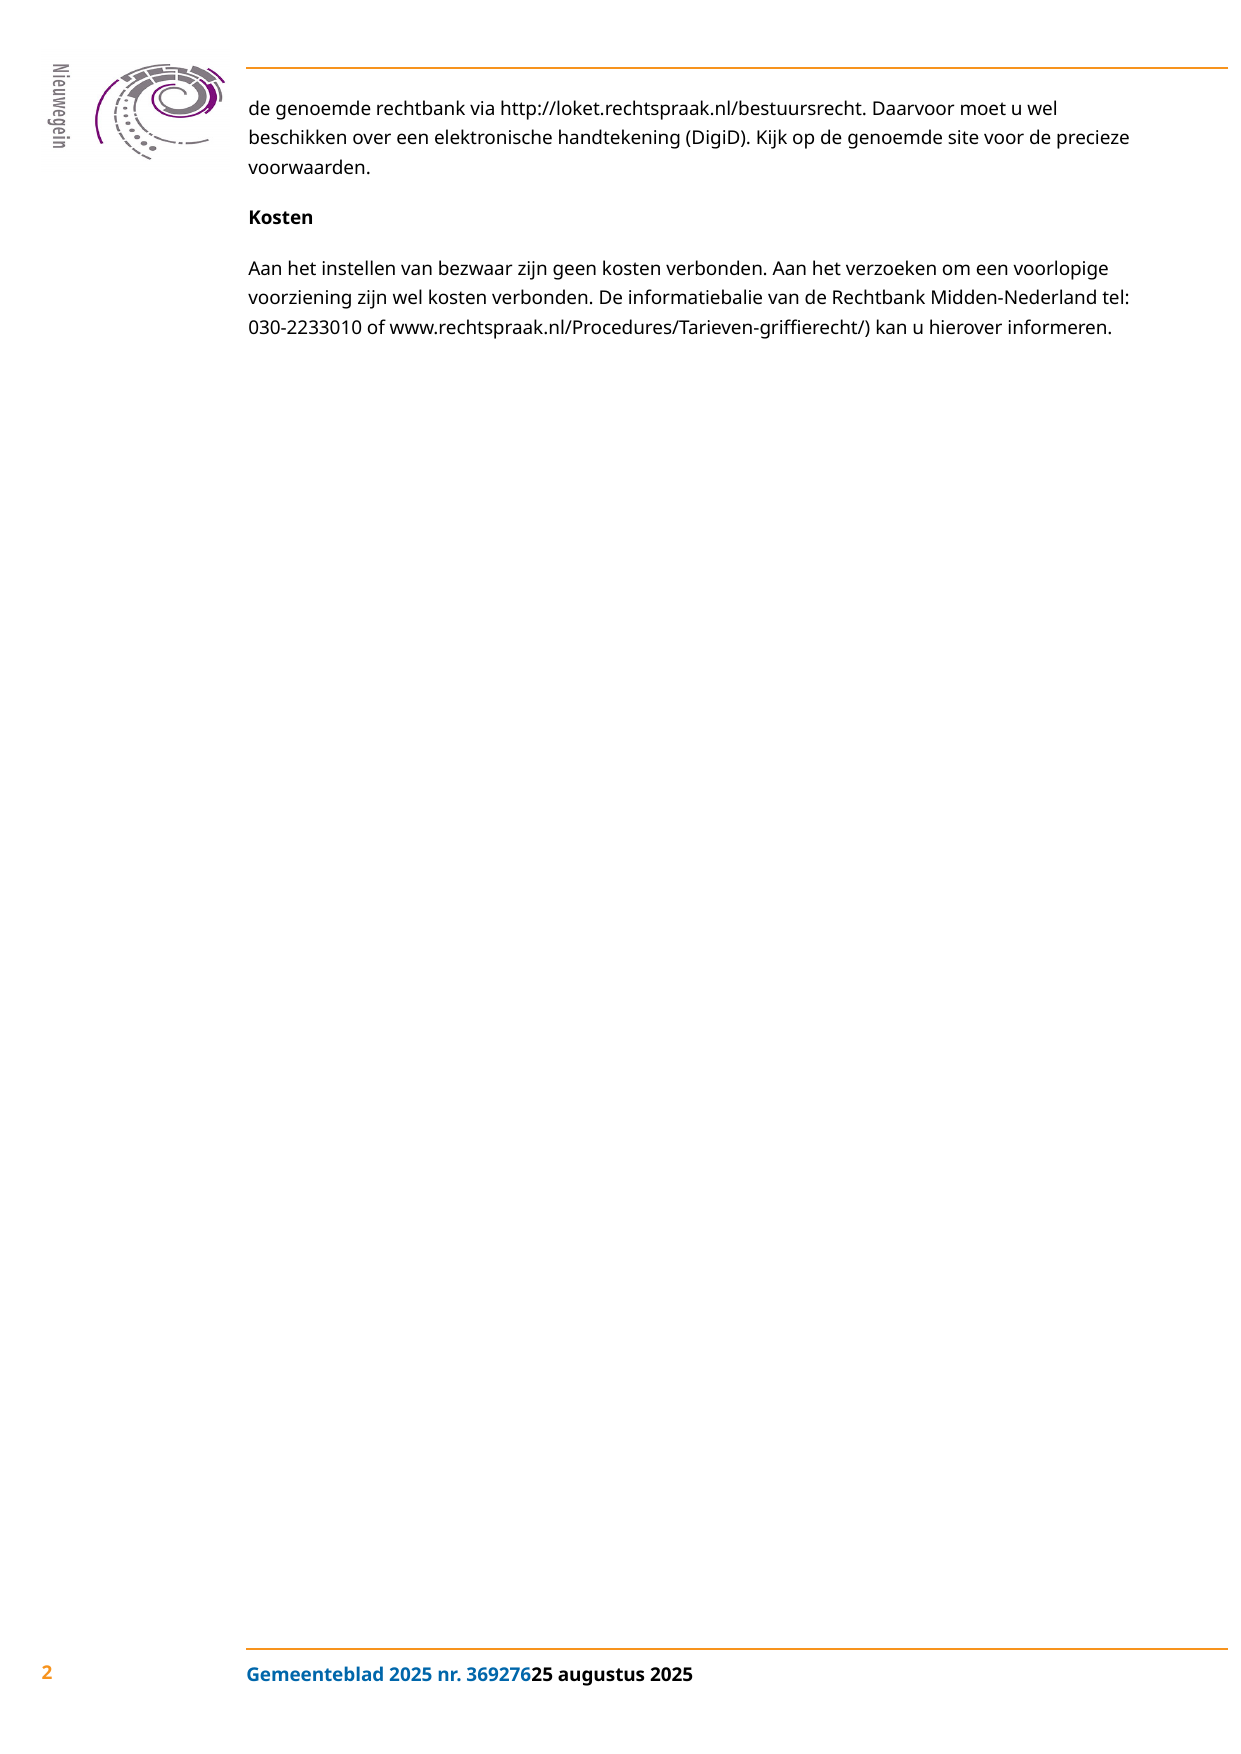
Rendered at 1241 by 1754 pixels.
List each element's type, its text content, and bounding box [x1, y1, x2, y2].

picture [41, 47, 231, 172]
text Kosten [248, 204, 1152, 230]
text Aan het instellen van bezwaar zijn geen kosten verbonden. Aan het verzoeken om een voorlopige voorziening zijn wel kosten verbonden. De informatiebalie van de Rechtbank Midden-Nederland tel: 030-2233010 of www.rechtspraak.nl/Procedures/Tarieven-griffierecht/) kan u hierover informeren. [248, 255, 1152, 340]
text de genoemde rechtbank via http://loket.rechtspraak.nl/bestuursrecht. Daarvoor moet u wel beschikken over een elektronische handtekening (DigiD). Kijk op de genoemde site voor de precieze voorwaarden. [248, 95, 1152, 180]
